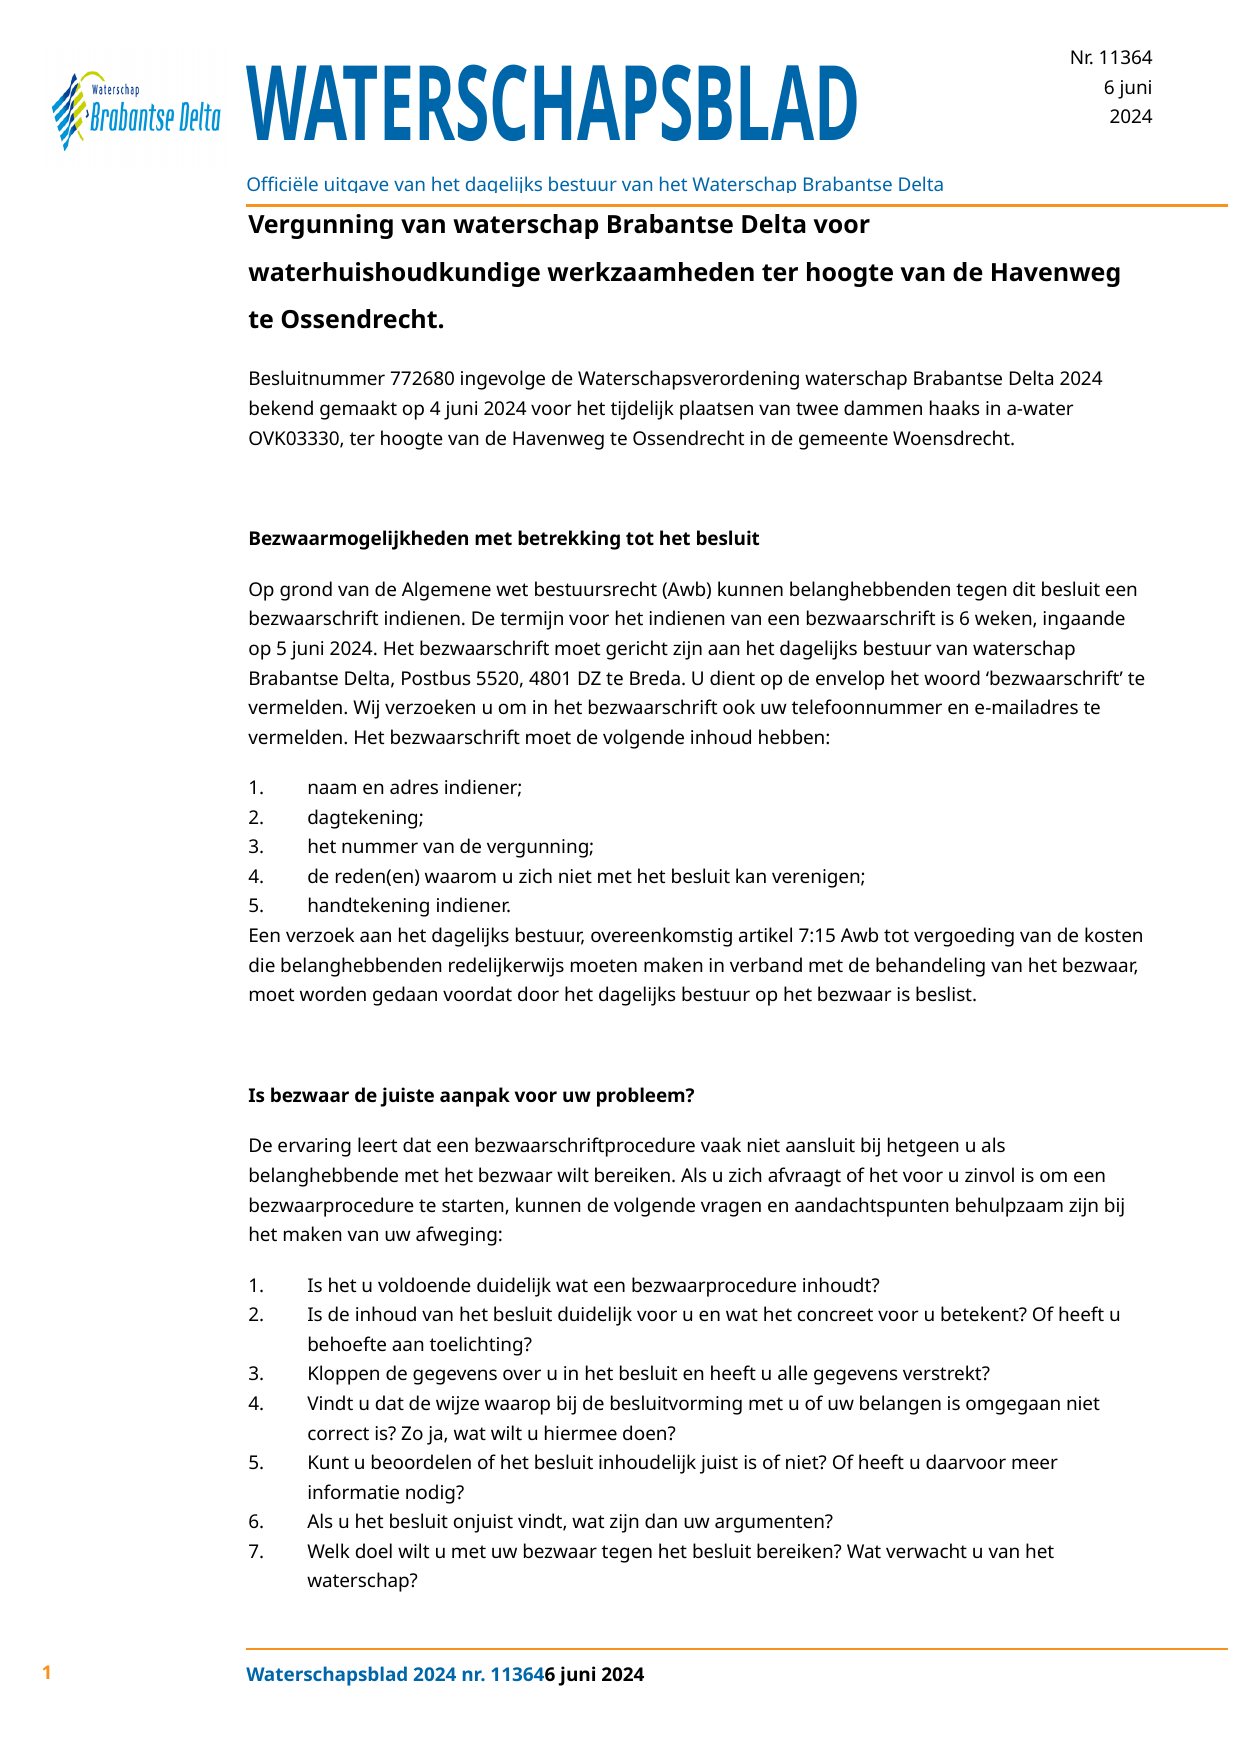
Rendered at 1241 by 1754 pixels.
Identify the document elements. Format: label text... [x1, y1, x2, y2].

list Is het u voldoende duidelijk wat een bezwaarprocedure inhoudt? [248, 1272, 1152, 1297]
list Vindt u dat de wijze waarop bij de besluitvorming met u of uw belangen is omgegaan niet correct is? Zo ja, wat wilt u hiermee doen? [248, 1390, 1152, 1445]
text Bezwaarmogelijkheden met betrekking tot het besluit [248, 526, 1152, 551]
text Een verzoek aan het dagelijks bestuur, overeenkomstig artikel 7:15 Awb tot vergoeding van de kosten die belanghebbenden redelijkerwijs moeten maken in verband met de behandeling van het bezwaar, moet worden gedaan voordat door het dagelijks bestuur op het bezwaar is beslist. [248, 922, 1152, 1007]
picture [41, 47, 231, 172]
text Is bezwaar de juiste aanpak voor uw probleem? [248, 1082, 1152, 1108]
list het nummer van de vergunning; [248, 833, 1152, 859]
list Welk doel wilt u met uw bezwaar tegen het besluit bereiken? Wat verwacht u van het waterschap? [248, 1538, 1152, 1593]
list Kloppen de gegevens over u in het besluit en heeft u alle gegevens verstrekt? [248, 1361, 1152, 1386]
text Besluitnummer 772680 ingevolge de Waterschapsverordening waterschap Brabantse Delta 2024 bekend gemaakt op 4 juni 2024 voor het tijdelijk plaatsen van twee dammen haaks in a-water OVK03330, ter hoogte van de Havenweg te Ossendrecht in de gemeente Woensdrecht. [248, 366, 1152, 450]
text De ervaring leert dat een bezwaarschriftprocedure vaak niet aansluit bij hetgeen u als belanghebbende met het bezwaar wilt bereiken. Als u zich afvraagt of het voor u zinvol is om een bezwaarprocedure te starten, kunnen de volgende vragen en aandachtspunten behulpzaam zijn bij het maken van uw afweging: [248, 1133, 1152, 1247]
list Kunt u beoordelen of het besluit inhoudelijk juist is of niet? Of heeft u daarvoor meer informatie nodig? [248, 1449, 1152, 1504]
list naam en adres indiener; [248, 774, 1152, 800]
list Is de inhoud van het besluit duidelijk voor u en wat het concreet voor u betekent? Of heeft u behoefte aan toelichting? [248, 1301, 1152, 1357]
list handtekening indiener. [248, 893, 1152, 918]
list de reden(en) waarom u zich niet met het besluit kan verenigen; [248, 863, 1152, 889]
text Op grond van de Algemene wet bestuursrecht (Awb) kunnen belanghebbenden tegen dit besluit een bezwaarschrift indienen. De termijn voor het indienen van een bezwaarschrift is 6 weken, ingaande op 5 juni 2024. Het bezwaarschrift moet gericht zijn aan het dagelijks bestuur van waterschap Brabantse Delta, Postbus 5520, 4801 DZ te Breda. U dient op de envelop het woord ‘bezwaarschrift’ te vermelden. Wij verzoeken u om in het bezwaarschrift ook uw telefoonnummer en e‑mailadres te vermelden. Het bezwaarschrift moet de volgende inhoud hebben: [248, 576, 1152, 749]
text Vergunning van waterschap Brabantse Delta voor waterhuishoudkundige werkzaamheden ter hoogte van de Havenweg te Ossendrecht. [248, 207, 1152, 336]
list Als u het besluit onjuist vindt, wat zijn dan uw argumenten? [248, 1508, 1152, 1534]
list dagtekening; [248, 804, 1152, 829]
